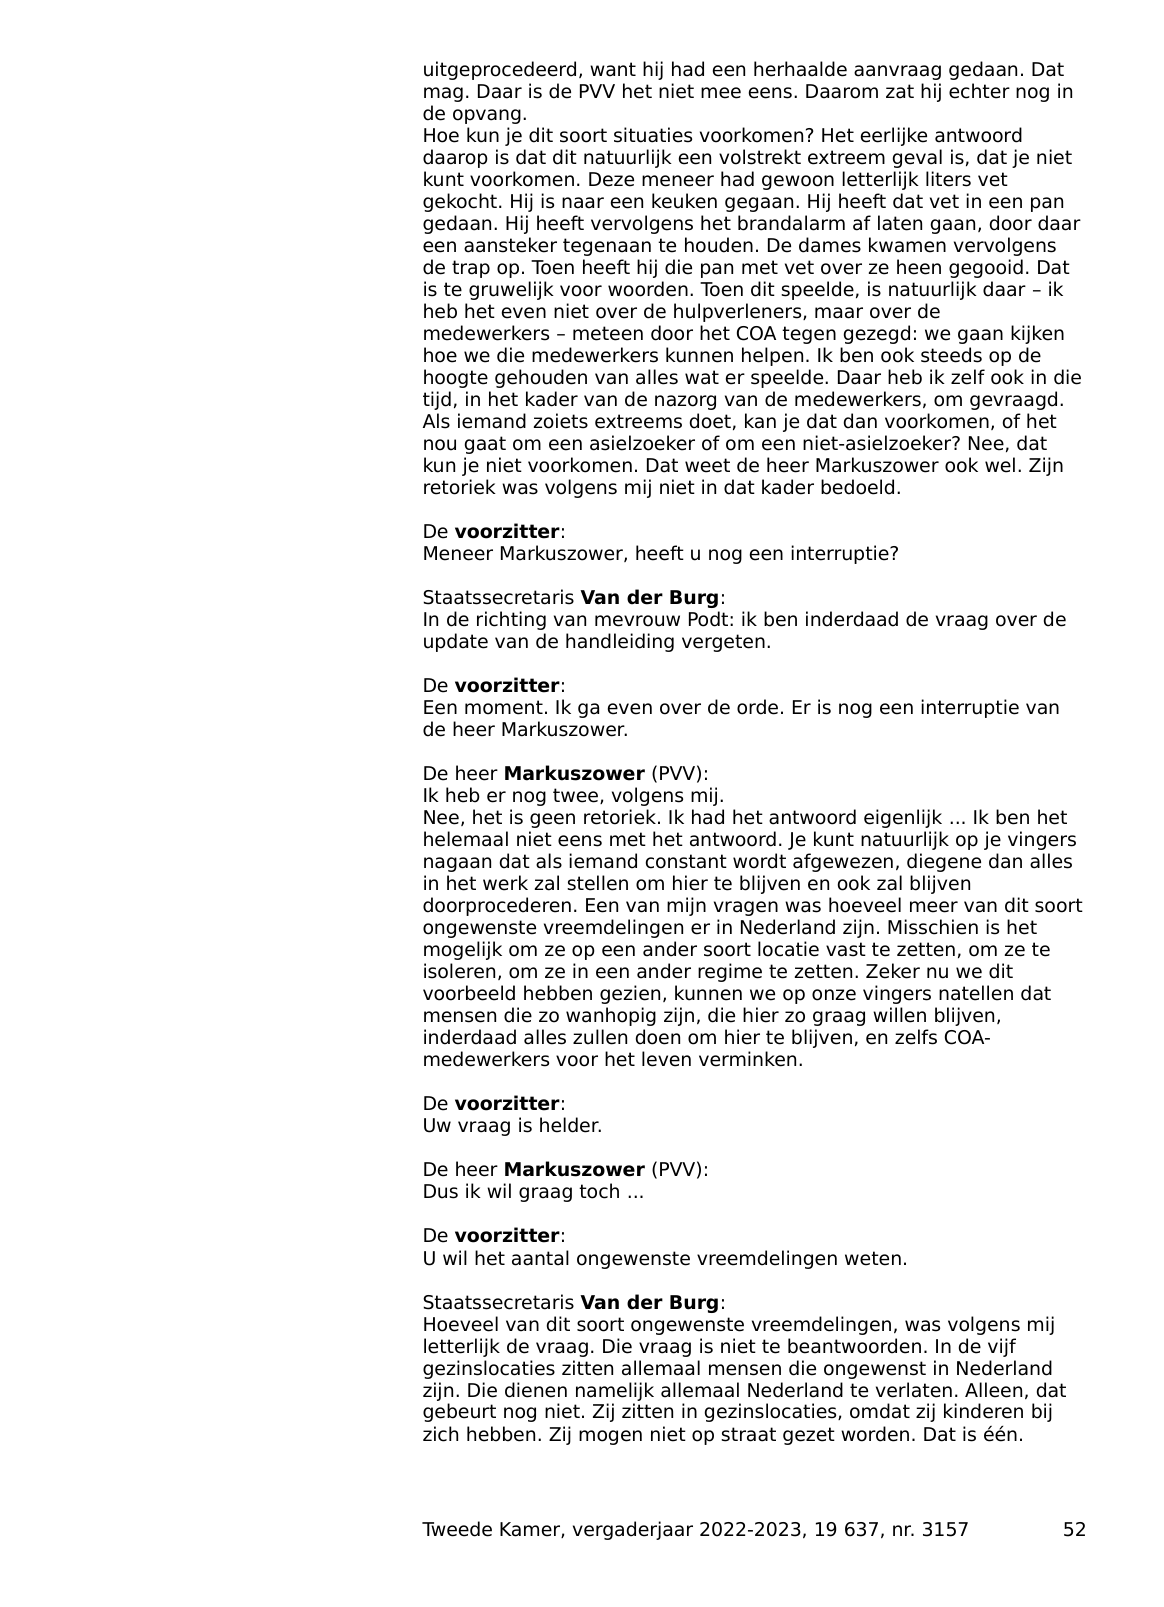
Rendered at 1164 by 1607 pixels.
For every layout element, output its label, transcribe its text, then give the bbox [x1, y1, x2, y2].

text In de richting van mevrouw Podt: ik ben inderdaad de vraag over de update van de handleiding vergeten. [422, 609, 1087, 653]
text Een moment. Ik ga even over de orde. Er is nog een interruptie van de heer Markuszower. [422, 697, 1087, 741]
text Als iemand zoiets extreems doet, kan je dat dan voorkomen, of het nou gaat om een asielzoeker of om een niet-asielzoeker? Nee, dat kun je niet voorkomen. Dat weet de heer Markuszower ook wel. Zijn retoriek was volgens mij niet in dat kader bedoeld. [422, 411, 1087, 499]
text Uw vraag is helder. [422, 1115, 1087, 1137]
text De voorzitter: [422, 521, 1087, 543]
text De heer Markuszower (PVV): [422, 763, 1087, 785]
text Ik heb er nog twee, volgens mij. [422, 785, 1087, 807]
text Hoe kun je dit soort situaties voorkomen? Het eerlijke antwoord daarop is dat dit natuurlijk een volstrekt extreem geval is, dat je niet kunt voorkomen. Deze meneer had gewoon letterlijk liters vet gekocht. Hij is naar een keuken gegaan. Hij heeft dat vet in een pan gedaan. Hij heeft vervolgens het brandalarm af laten gaan, door daar een aansteker tegenaan te houden. De dames kwamen vervolgens de trap op. Toen heeft hij die pan met vet over ze heen gegooid. Dat is te gruwelijk voor woorden. Toen dit speelde, is natuurlijk daar – ik heb het even niet over de hulpverleners, maar over de medewerkers – meteen door het COA tegen gezegd: we gaan kijken hoe we die medewerkers kunnen helpen. Ik ben ook steeds op de hoogte gehouden van alles wat er speelde. Daar heb ik zelf ook in die tijd, in het kader van de nazorg van de medewerkers, om gevraagd. [422, 125, 1087, 411]
text De voorzitter: [422, 1225, 1087, 1247]
text Dus ik wil graag toch ... [422, 1181, 1087, 1203]
text U wil het aantal ongewenste vreemdelingen weten. [422, 1247, 1087, 1269]
text De voorzitter: [422, 1093, 1087, 1115]
text Staatssecretaris Van der Burg: [422, 1292, 1087, 1313]
text Staatssecretaris Van der Burg: [422, 587, 1087, 609]
text Nee, het is geen retoriek. Ik had het antwoord eigenlijk ... Ik ben het helemaal niet eens met het antwoord. Je kunt natuurlijk op je vingers nagaan dat als iemand constant wordt afgewezen, diegene dan alles in het werk zal stellen om hier te blijven en ook zal blijven doorprocederen. Een van mijn vragen was hoeveel meer van dit soort ongewenste vreemdelingen er in Nederland zijn. Misschien is het mogelijk om ze op een ander soort locatie vast te zetten, om ze te isoleren, om ze in een ander regime te zetten. Zeker nu we dit voorbeeld hebben gezien, kunnen we op onze vingers natellen dat mensen die zo wanhopig zijn, die hier zo graag willen blijven, inderdaad alles zullen doen om hier te blijven, en zelfs COA-medewerkers voor het leven verminken. [422, 807, 1087, 1071]
text Hoeveel van dit soort ongewenste vreemdelingen, was volgens mij letterlijk de vraag. Die vraag is niet te beantwoorden. In de vijf gezinslocaties zitten allemaal mensen die ongewenst in Nederland zijn. Die dienen namelijk allemaal Nederland te verlaten. Alleen, dat gebeurt nog niet. Zij zitten in gezinslocaties, omdat zij kinderen bij zich hebben. Zij mogen niet op straat gezet worden. Dat is één. [422, 1313, 1087, 1445]
text De heer Markuszower (PVV): [422, 1159, 1087, 1181]
text Meneer Markuszower, heeft u nog een interruptie? [422, 543, 1087, 565]
text uitgeprocedeerd, want hij had een herhaalde aanvraag gedaan. Dat mag. Daar is de PVV het niet mee eens. Daarom zat hij echter nog in de opvang. [422, 59, 1087, 125]
text De voorzitter: [422, 675, 1087, 697]
